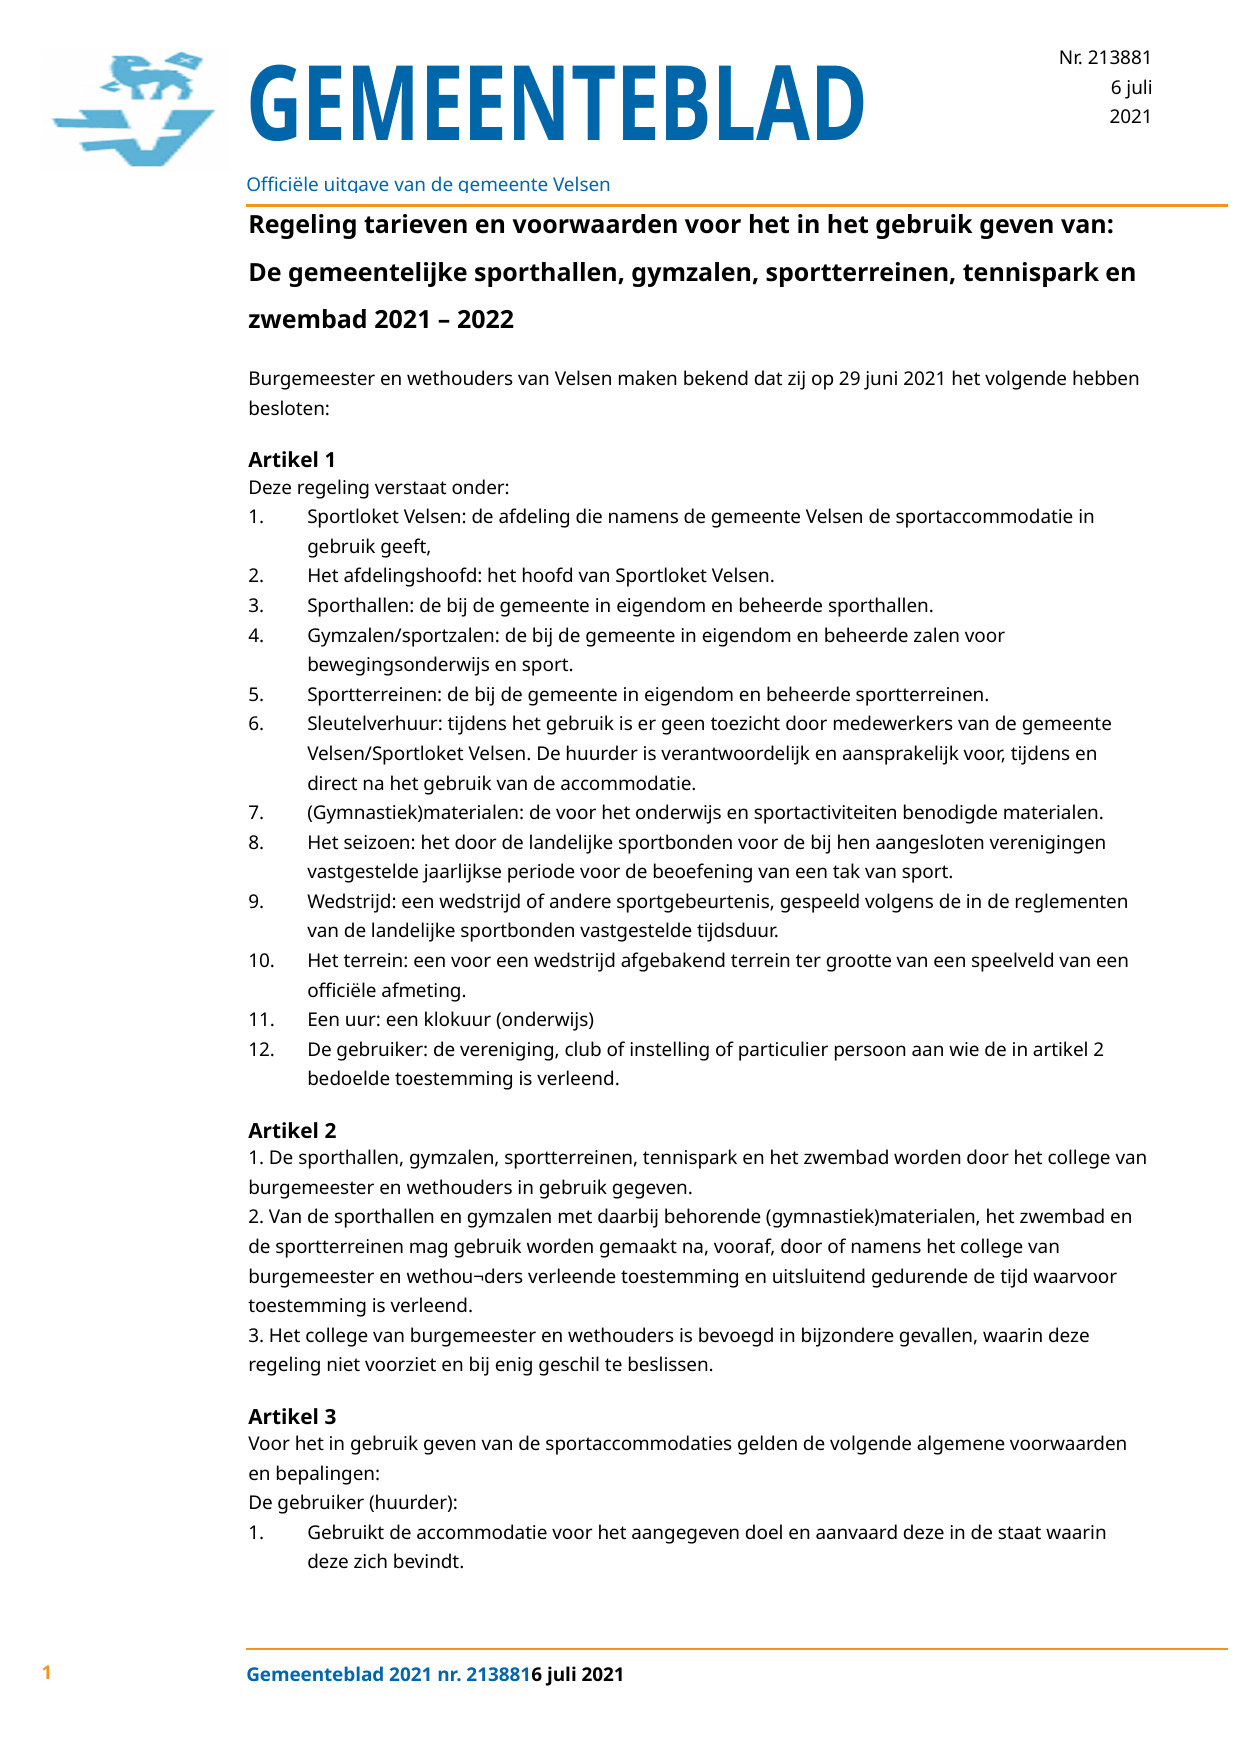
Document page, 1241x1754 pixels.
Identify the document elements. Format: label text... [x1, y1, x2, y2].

list Een uur: een klokuur (onderwijs) [248, 1006, 1152, 1032]
list Gebruikt de accommodatie voor het aangegeven doel en aanvaard deze in de staat waarin deze zich bevindt. [248, 1519, 1152, 1574]
text Deze regeling verstaat onder: [248, 474, 1152, 500]
text 2. Van de sporthallen en gymzalen met daarbij behorende (gymnastiek)materialen, het zwembad en de sportterreinen mag gebruik worden gemaakt na, vooraf, door of namens het college van burgemeester en wethou¬ders verleende toestemming en uitsluitend gedurende de tijd waarvoor toestemming is verleend. [248, 1204, 1152, 1318]
list Het seizoen: het door de landelijke sportbonden voor de bij hen aangesloten verenigingen vastgestelde jaarlijkse periode voor de beoefening van een tak van sport. [248, 829, 1152, 884]
text Regeling tarieven en voorwaarden voor het in het gebruik geven van: De gemeentelijke sporthallen, gymzalen, sportterreinen, tennispark en zwembad 2021 – 2022 [248, 207, 1152, 336]
text Artikel 2 [248, 1116, 1152, 1144]
text 1. De sporthallen, gymzalen, sportterreinen, tennispark en het zwembad worden door het college van burgemeester en wethouders in gebruik gegeven. [248, 1144, 1152, 1200]
text 3. Het college van burgemeester en wethouders is bevoegd in bijzondere gevallen, waarin deze regeling niet voorziet en bij enig geschil te beslissen. [248, 1322, 1152, 1377]
list Sporthallen: de bij de gemeente in eigendom en beheerde sporthallen. [248, 592, 1152, 618]
list Sleutelverhuur: tijdens het gebruik is er geen toezicht door medewerkers van de gemeente Velsen/Sportloket Velsen. De huurder is verantwoordelijk en aansprakelijk voor, tijdens en direct na het gebruik van de accommodatie. [248, 711, 1152, 796]
list Het terrein: een voor een wedstrijd afgebakend terrein ter grootte van een speelveld van een officiële afmeting. [248, 947, 1152, 1003]
list De gebruiker: de vereniging, club of instelling of particulier persoon aan wie de in artikel 2 bedoelde toestemming is verleend. [248, 1036, 1152, 1091]
text Artikel 3 [248, 1402, 1152, 1430]
text Artikel 1 [248, 446, 1152, 474]
list Sportloket Velsen: de afdeling die namens de gemeente Velsen de sportaccommodatie in gebruik geeft, [248, 503, 1152, 559]
list Wedstrijd: een wedstrijd of andere sportgebeurtenis, gespeeld volgens de in de reglementen van de landelijke sportbonden vastgestelde tijdsduur. [248, 888, 1152, 943]
list Het afdelingshoofd: het hoofd van Sportloket Velsen. [248, 563, 1152, 588]
text Burgemeester en wethouders van Velsen maken bekend dat zij op 29 juni 2021 het volgende hebben besloten: [248, 366, 1152, 421]
list Sportterreinen: de bij de gemeente in eigendom en beheerde sportterreinen. [248, 681, 1152, 707]
list (Gymnastiek)materialen: de voor het onderwijs en sportactiviteiten benodigde materialen. [248, 799, 1152, 825]
text Voor het in gebruik geven van de sportaccommodaties gelden de volgende algemene voorwaarden en bepalingen: [248, 1430, 1152, 1486]
list Gymzalen/sportzalen: de bij de gemeente in eigendom en beheerde zalen voor bewegingsonderwijs en sport. [248, 622, 1152, 677]
text De gebruiker (huurder): [248, 1489, 1152, 1515]
picture [41, 47, 231, 172]
